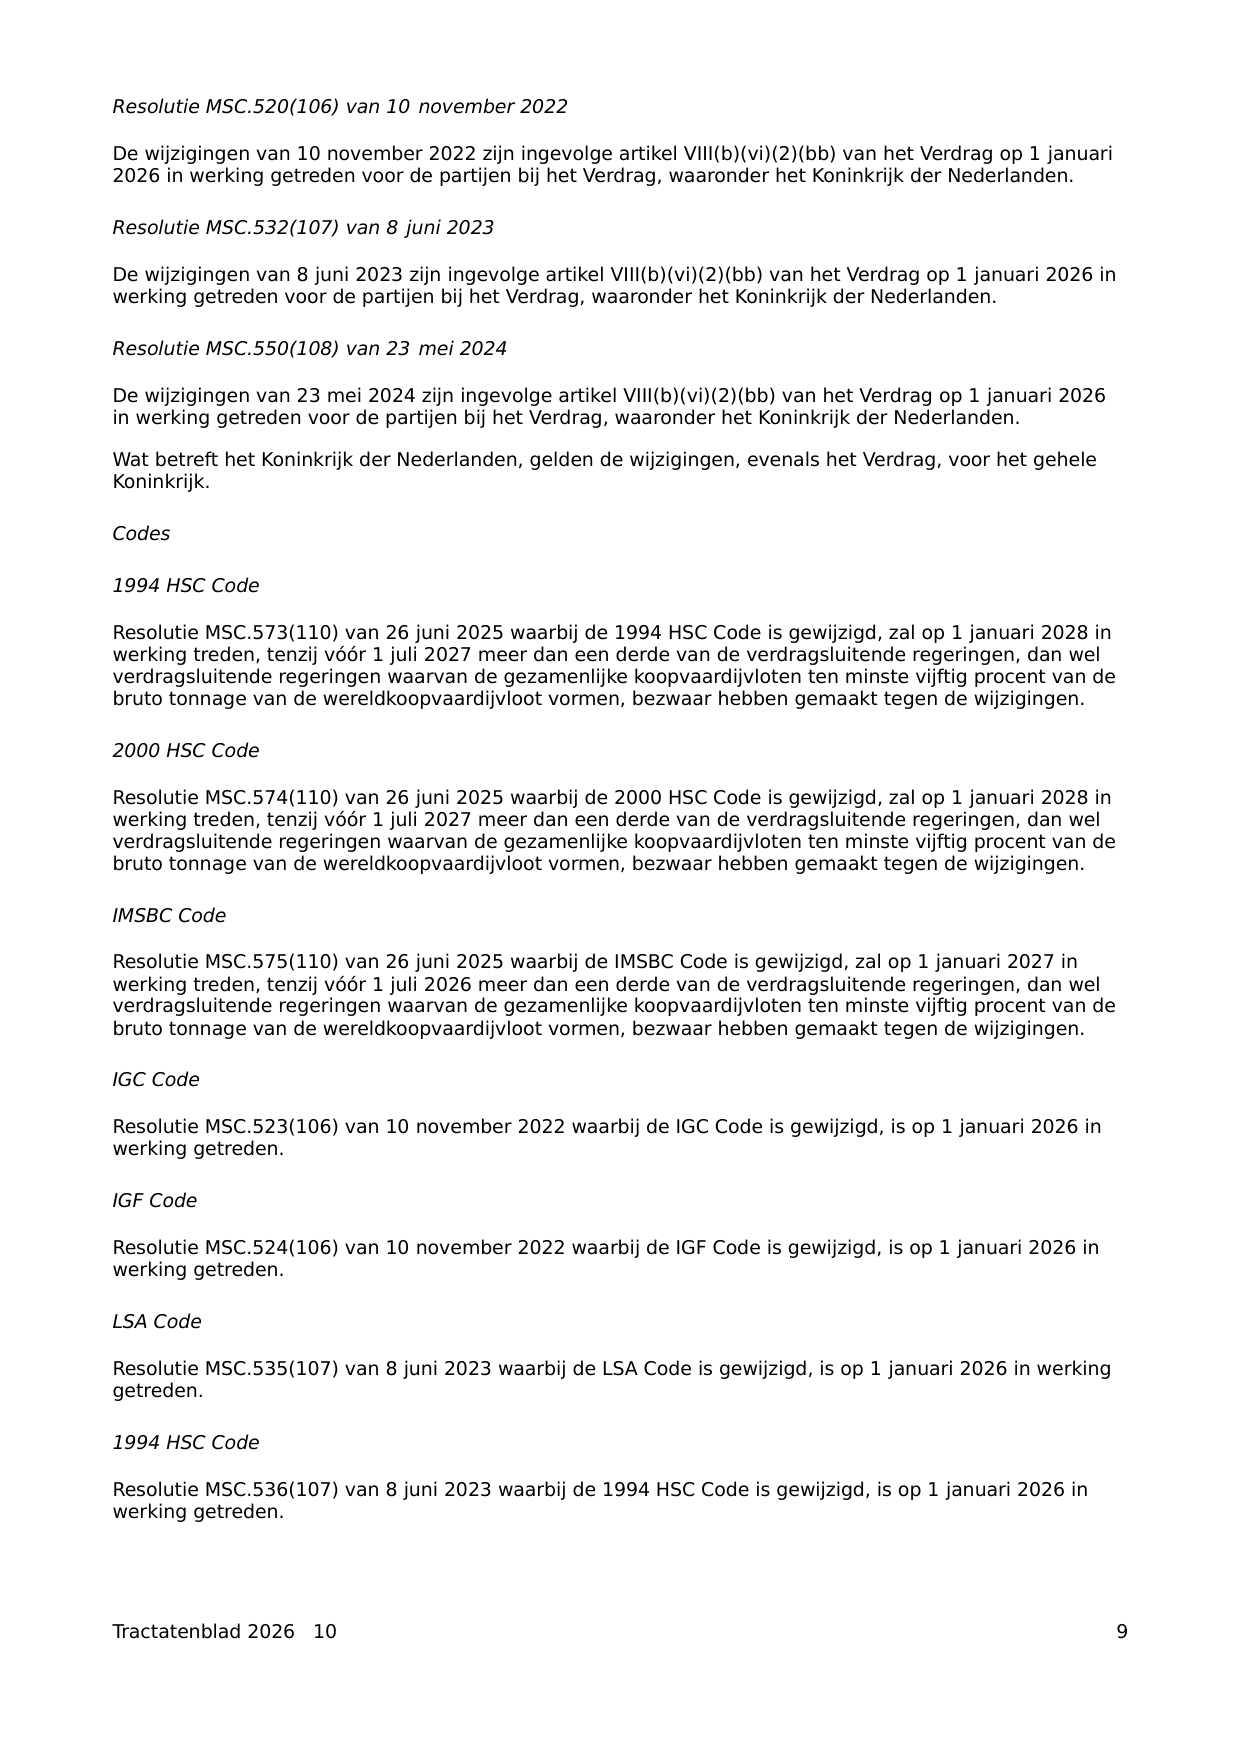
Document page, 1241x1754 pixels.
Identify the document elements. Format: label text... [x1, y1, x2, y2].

text Resolutie MSC.535(107) van 8 juni 2023 waarbij de LSA Code is gewijzigd, is op 1 januari 2026 in werking getreden. [112, 1358, 1128, 1402]
subtitle 1994 HSC Code [112, 1432, 1128, 1454]
subtitle 1994 HSC Code [112, 575, 1128, 597]
text Resolutie MSC.574(110) van 26 juni 2025 waarbij de 2000 HSC Code is gewijzigd, zal op 1 januari 2028 in werking treden, tenzij vóór 1 juli 2027 meer dan een derde van de verdragsluitende regeringen, dan wel verdragsluitende regeringen waarvan de gezamenlijke koopvaardijvloten ten minste vijftig procent van de bruto tonnage van de wereldkoopvaardijvloot vormen, bezwaar hebben gemaakt tegen de wijzigingen. [112, 787, 1128, 874]
subtitle IGC Code [112, 1069, 1128, 1091]
text Wat betreft het Koninkrijk der Nederlanden, gelden de wijzigingen, evenals het Verdrag, voor het gehele Koninkrijk. [112, 449, 1128, 493]
text De wijzigingen van 10 november 2022 zijn ingevolge artikel VIII(b)(vi)(2)(bb) van het Verdrag op 1 januari 2026 in werking getreden voor de partijen bij het Verdrag, waaronder het Koninkrijk der Nederlanden. [112, 143, 1128, 187]
subtitle IGF Code [112, 1190, 1128, 1212]
subtitle LSA Code [112, 1311, 1128, 1333]
subtitle Codes [112, 523, 1128, 545]
subtitle 2000 HSC Code [112, 739, 1128, 762]
text De wijzigingen van 23 mei 2024 zijn ingevolge artikel VIII(b)(vi)(2)(bb) van het Verdrag op 1 januari 2026 in werking getreden voor de partijen bij het Verdrag, waaronder het Koninkrijk der Nederlanden. [112, 385, 1128, 429]
text Resolutie MSC.575(110) van 26 juni 2025 waarbij de IMSBC Code is gewijzigd, zal op 1 januari 2027 in werking treden, tenzij vóór 1 juli 2026 meer dan een derde van de verdragsluitende regeringen, dan wel verdragsluitende regeringen waarvan de gezamenlijke koopvaardijvloten ten minste vijftig procent van de bruto tonnage van de wereldkoopvaardijvloot vormen, bezwaar hebben gemaakt tegen de wijzigingen. [112, 951, 1128, 1039]
subtitle Resolutie MSC.532(107) van 8 juni 2023 [112, 217, 1128, 239]
subtitle IMSBC Code [112, 904, 1128, 926]
text Resolutie MSC.523(106) van 10 november 2022 waarbij de IGC Code is gewijzigd, is op 1 januari 2026 in werking getreden. [112, 1116, 1128, 1160]
text Resolutie MSC.536(107) van 8 juni 2023 waarbij de 1994 HSC Code is gewijzigd, is op 1 januari 2026 in werking getreden. [112, 1479, 1128, 1523]
text Resolutie MSC.573(110) van 26 juni 2025 waarbij de 1994 HSC Code is gewijzigd, zal op 1 januari 2028 in werking treden, tenzij vóór 1 juli 2027 meer dan een derde van de verdragsluitende regeringen, dan wel verdragsluitende regeringen waarvan de gezamenlijke koopvaardijvloten ten minste vijftig procent van de bruto tonnage van de wereldkoopvaardijvloot vormen, bezwaar hebben gemaakt tegen de wijzigingen. [112, 622, 1128, 709]
text De wijzigingen van 8 juni 2023 zijn ingevolge artikel VIII(b)(vi)(2)(bb) van het Verdrag op 1 januari 2026 in werking getreden voor de partijen bij het Verdrag, waaronder het Koninkrijk der Nederlanden. [112, 264, 1128, 308]
subtitle Resolutie MSC.520(106) van 10 november 2022 [112, 96, 1128, 118]
subtitle Resolutie MSC.550(108) van 23 mei 2024 [112, 338, 1128, 360]
text Resolutie MSC.524(106) van 10 november 2022 waarbij de IGF Code is gewijzigd, is op 1 januari 2026 in werking getreden. [112, 1237, 1128, 1281]
